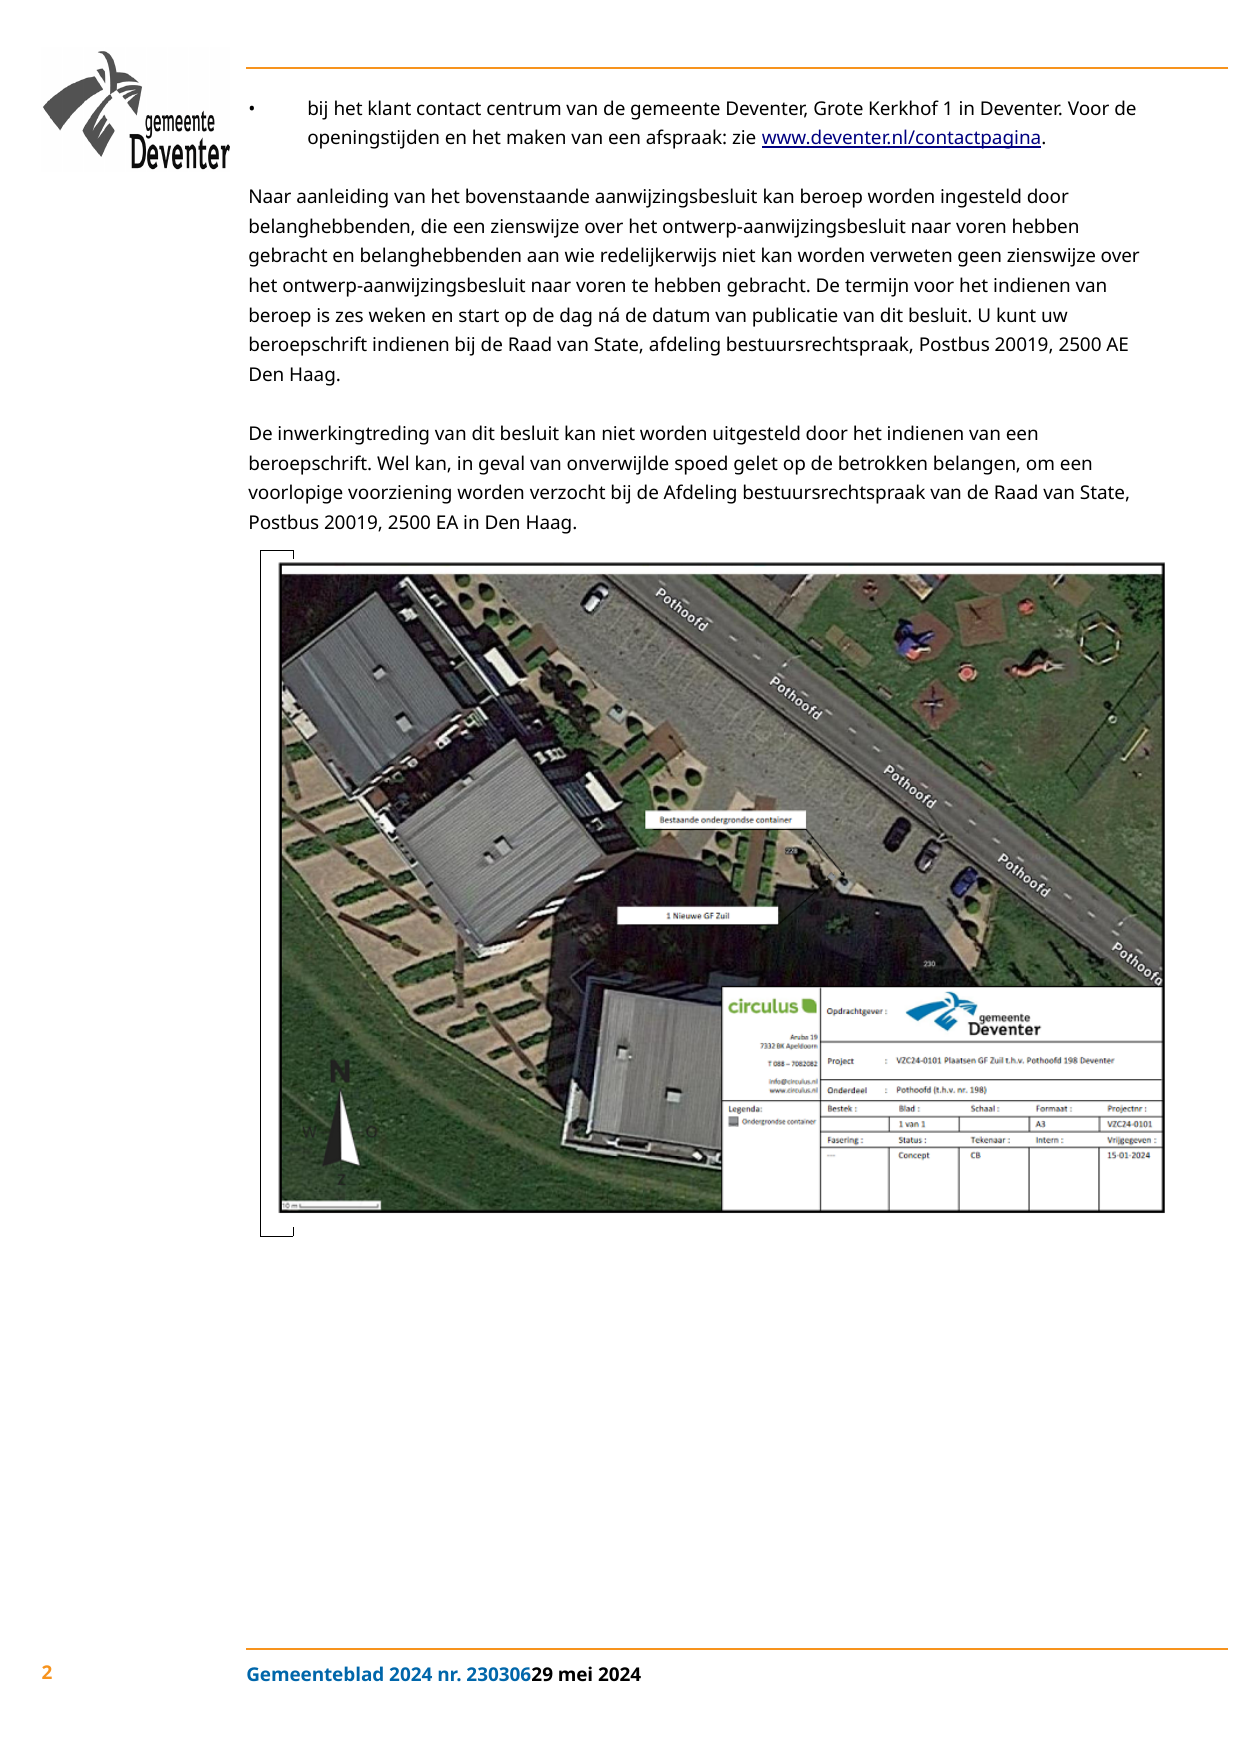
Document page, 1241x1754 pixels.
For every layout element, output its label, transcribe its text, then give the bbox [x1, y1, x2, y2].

list bij het klant contact centrum van de gemeente Deventer, Grote Kerkhof 1 in Deventer. Voor de openingstijden en het maken van een afspraak: zie www.deventer.nl/contactpagina. [248, 95, 1152, 150]
picture [268, 559, 1173, 1227]
text Naar aanleiding van het bovenstaande aanwijzingsbesluit kan beroep worden ingesteld door belanghebbenden, die een zienswijze over het ontwerp-aanwijzingsbesluit naar voren hebben gebracht en belanghebbenden aan wie redelijkerwijs niet kan worden verweten geen zienswijze over het ontwerp-aanwijzingsbesluit naar voren te hebben gebracht. De termijn voor het indienen van beroep is zes weken en start op de dag ná de datum van publicatie van dit besluit. U kunt uw beroepschrift indienen bij de Raad van State, afdeling bestuursrechtspraak, Postbus 20019, 2500 AE Den Haag. [248, 183, 1152, 387]
text De inwerkingtreding van dit besluit kan niet worden uitgesteld door het indienen van een beroepschrift. Wel kan, in geval van onverwijlde spoed gelet op de betrokken belangen, om een voorlopige voorziening worden verzocht bij de Afdeling bestuursrechtspraak van de Raad van State, Postbus 20019, 2500 EA in Den Haag. [248, 420, 1152, 535]
picture [41, 47, 231, 172]
